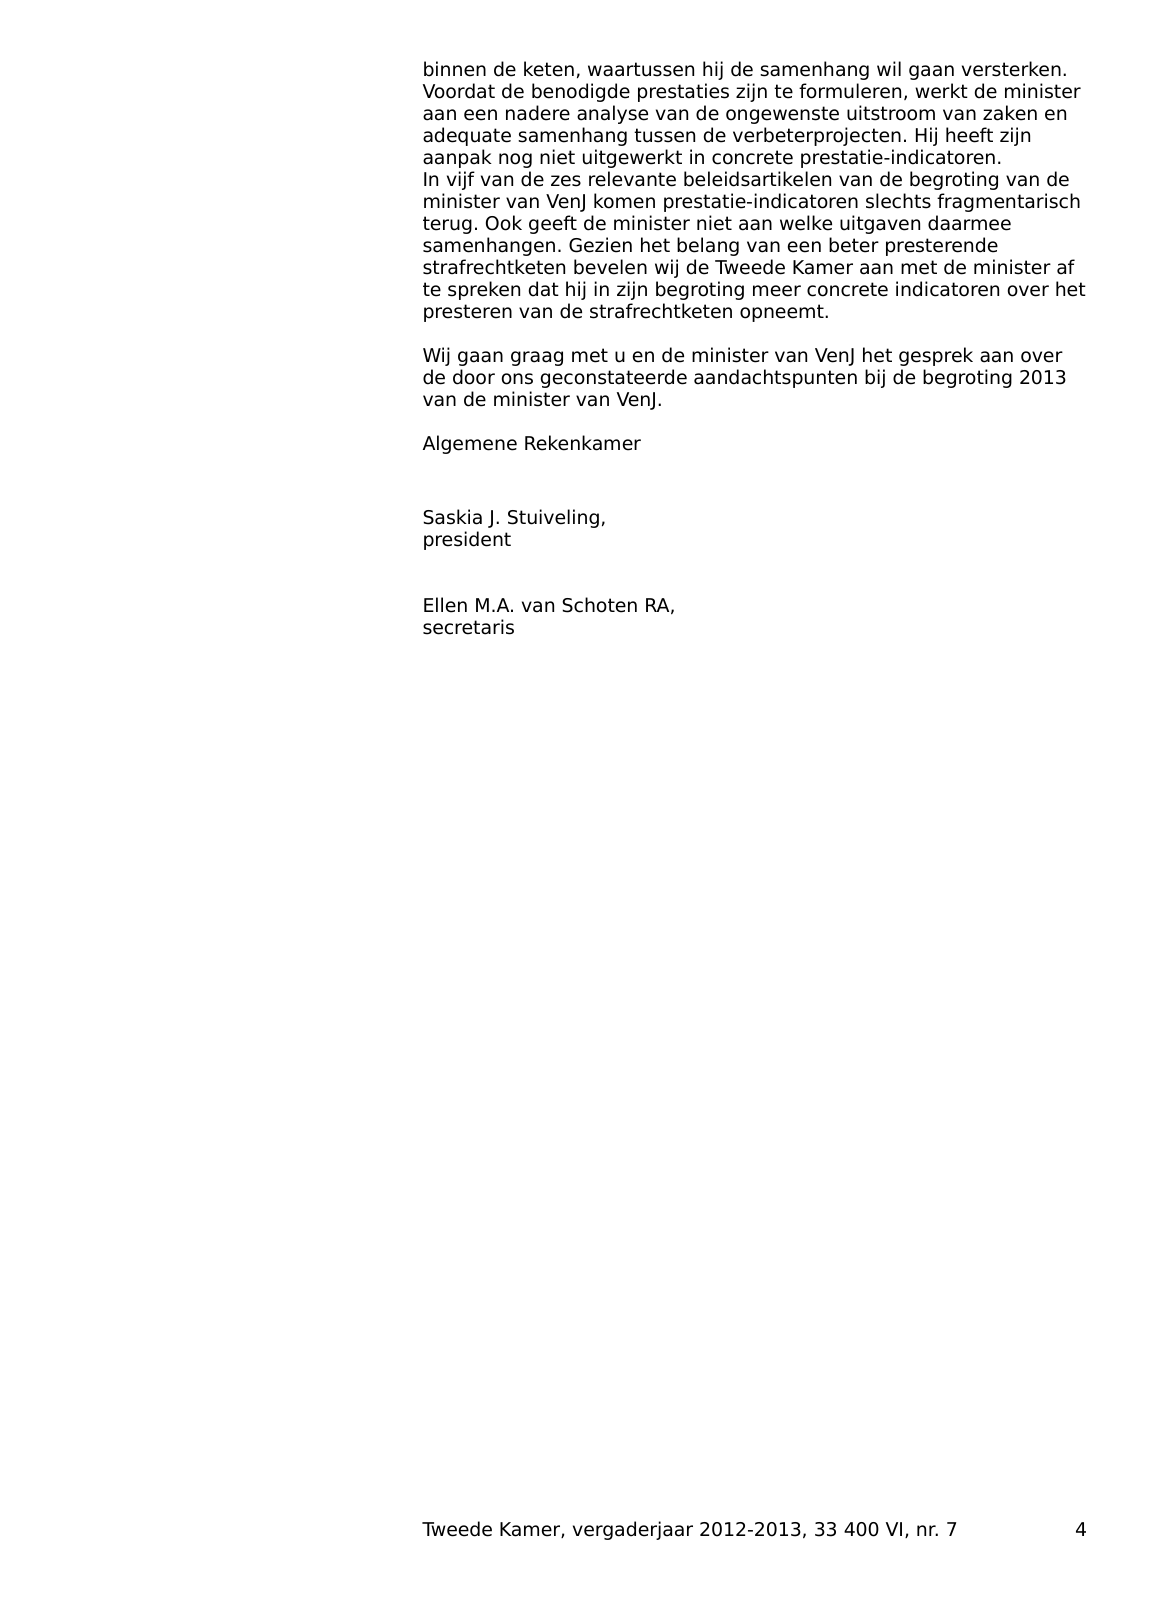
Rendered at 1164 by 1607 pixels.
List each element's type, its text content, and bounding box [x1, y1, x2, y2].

text binnen de keten, waartussen hij de samenhang wil gaan versterken. Voordat de benodigde prestaties zijn te formuleren, werkt de minister aan een nadere analyse van de ongewenste uitstroom van zaken en adequate samenhang tussen de verbeterprojecten. Hij heeft zijn aanpak nog niet uitgewerkt in concrete prestatie-indicatoren. [422, 59, 1087, 169]
text Ellen M.A. van Schoten RA, secretaris [422, 573, 1087, 639]
text Wij gaan graag met u en de minister van VenJ het gesprek aan over de door ons geconstateerde aandachtspunten bij de begroting 2013 van de minister van VenJ. [422, 345, 1087, 411]
text In vijf van de zes relevante beleidsartikelen van de begroting van de minister van VenJ komen prestatie-indicatoren slechts fragmentarisch terug. Ook geeft de minister niet aan welke uitgaven daarmee samenhangen. Gezien het belang van een beter presterende strafrechtketen bevelen wij de Tweede Kamer aan met de minister af te spreken dat hij in zijn begroting meer concrete indicatoren over het presteren van de strafrechtketen opneemt. [422, 169, 1087, 323]
text Algemene Rekenkamer [422, 433, 1087, 455]
text Saskia J. Stuiveling, president [422, 485, 1087, 551]
